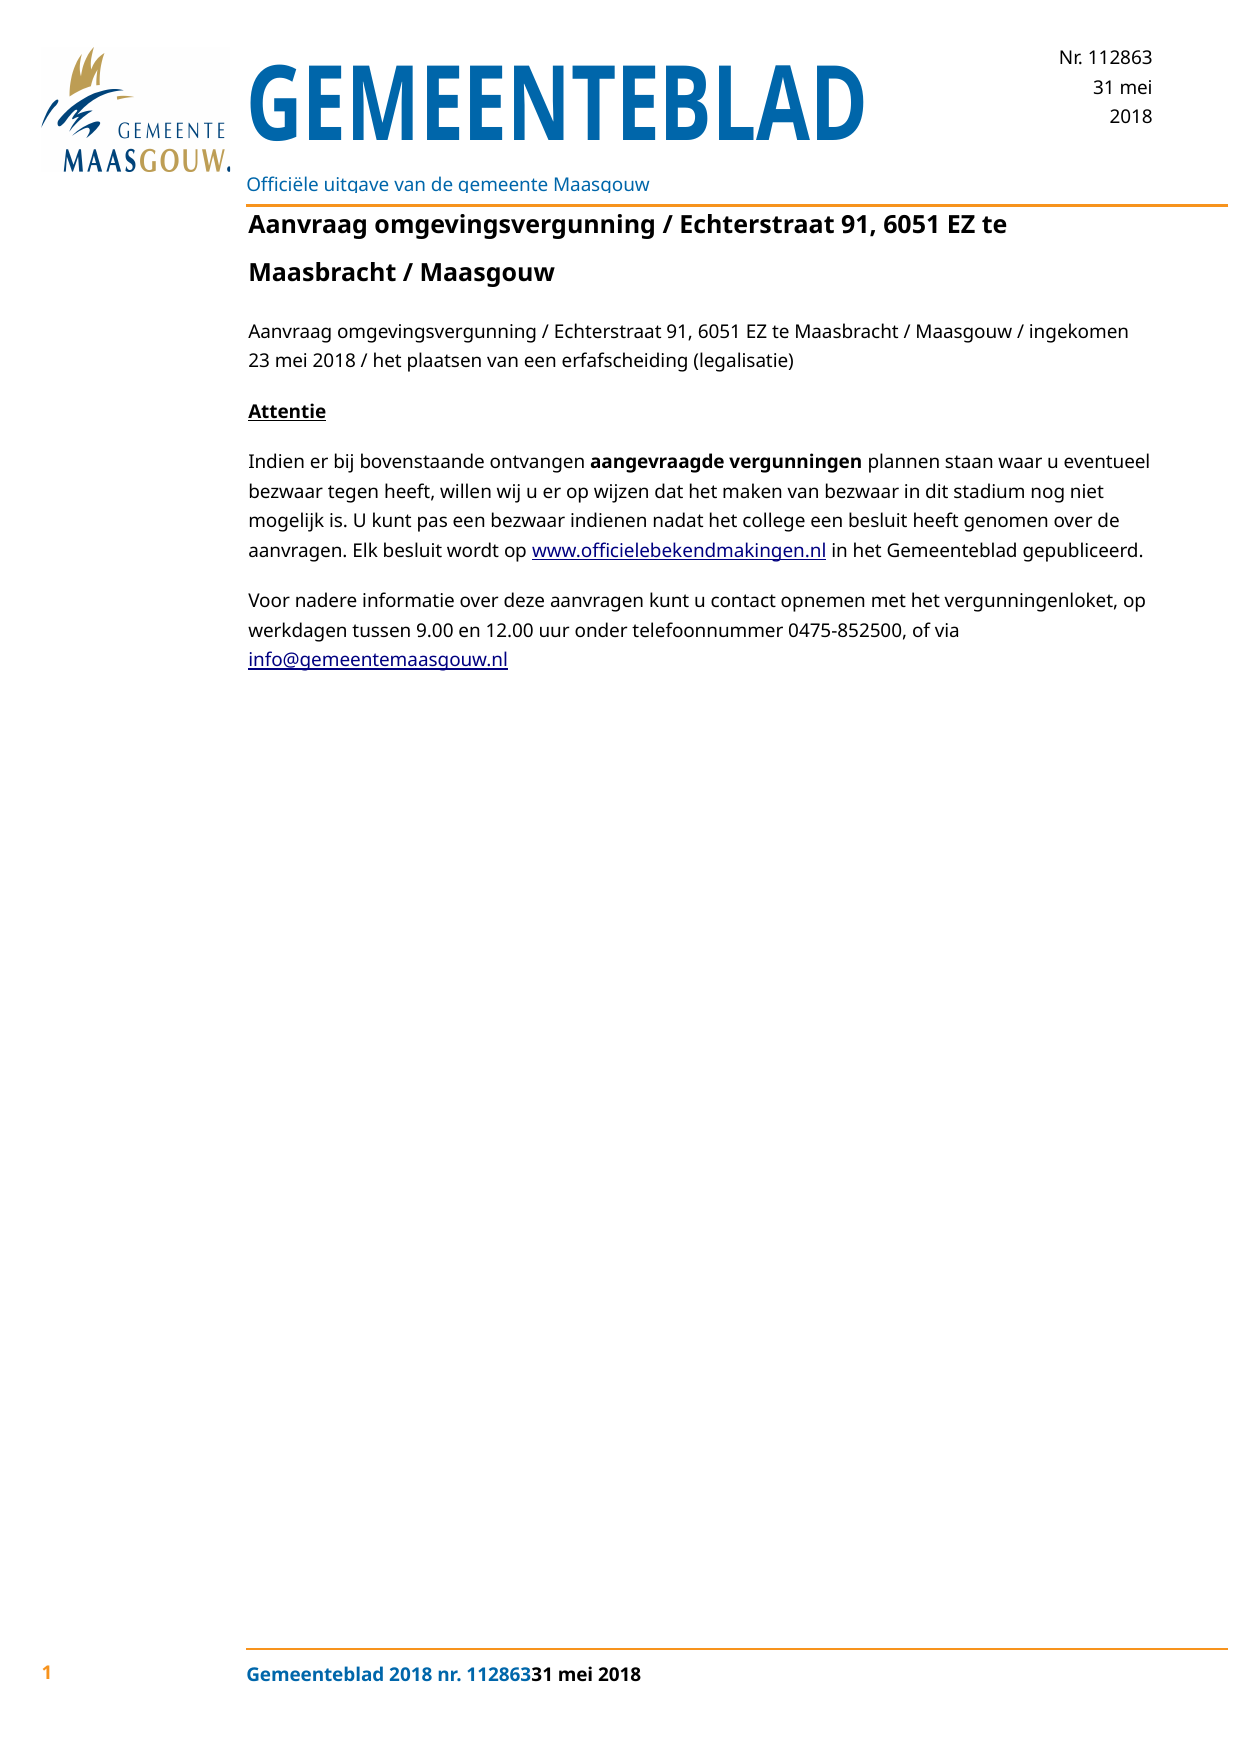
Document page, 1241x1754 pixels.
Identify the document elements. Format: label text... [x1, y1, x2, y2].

text Voor nadere informatie over deze aanvragen kunt u contact opnemen met het vergunningenloket, op werkdagen tussen 9.00 en 12.00 uur onder telefoonnummer 0475-852500, of via info@gemeentemaasgouw.nl [248, 587, 1152, 672]
picture [41, 47, 231, 172]
text Aanvraag omgevingsvergunning / Echterstraat 91, 6051 EZ te Maasbracht / Maasgouw [248, 207, 1152, 288]
text Attentie [248, 398, 1152, 424]
text Aanvraag omgevingsvergunning / Echterstraat 91, 6051 EZ te Maasbracht / Maasgouw / ingekomen 23 mei 2018 / het plaatsen van een erfafscheiding (legalisatie) [248, 318, 1152, 373]
text Indien er bij bovenstaande ontvangen aangevraagde vergunningen plannen staan waar u eventueel bezwaar tegen heeft, willen wij u er op wijzen dat het maken van bezwaar in dit stadium nog niet mogelijk is. U kunt pas een bezwaar indienen nadat het college een besluit heeft genomen over de aanvragen. Elk besluit wordt op www.officielebekendmakingen.nl in het Gemeenteblad gepubliceerd. [248, 448, 1152, 563]
